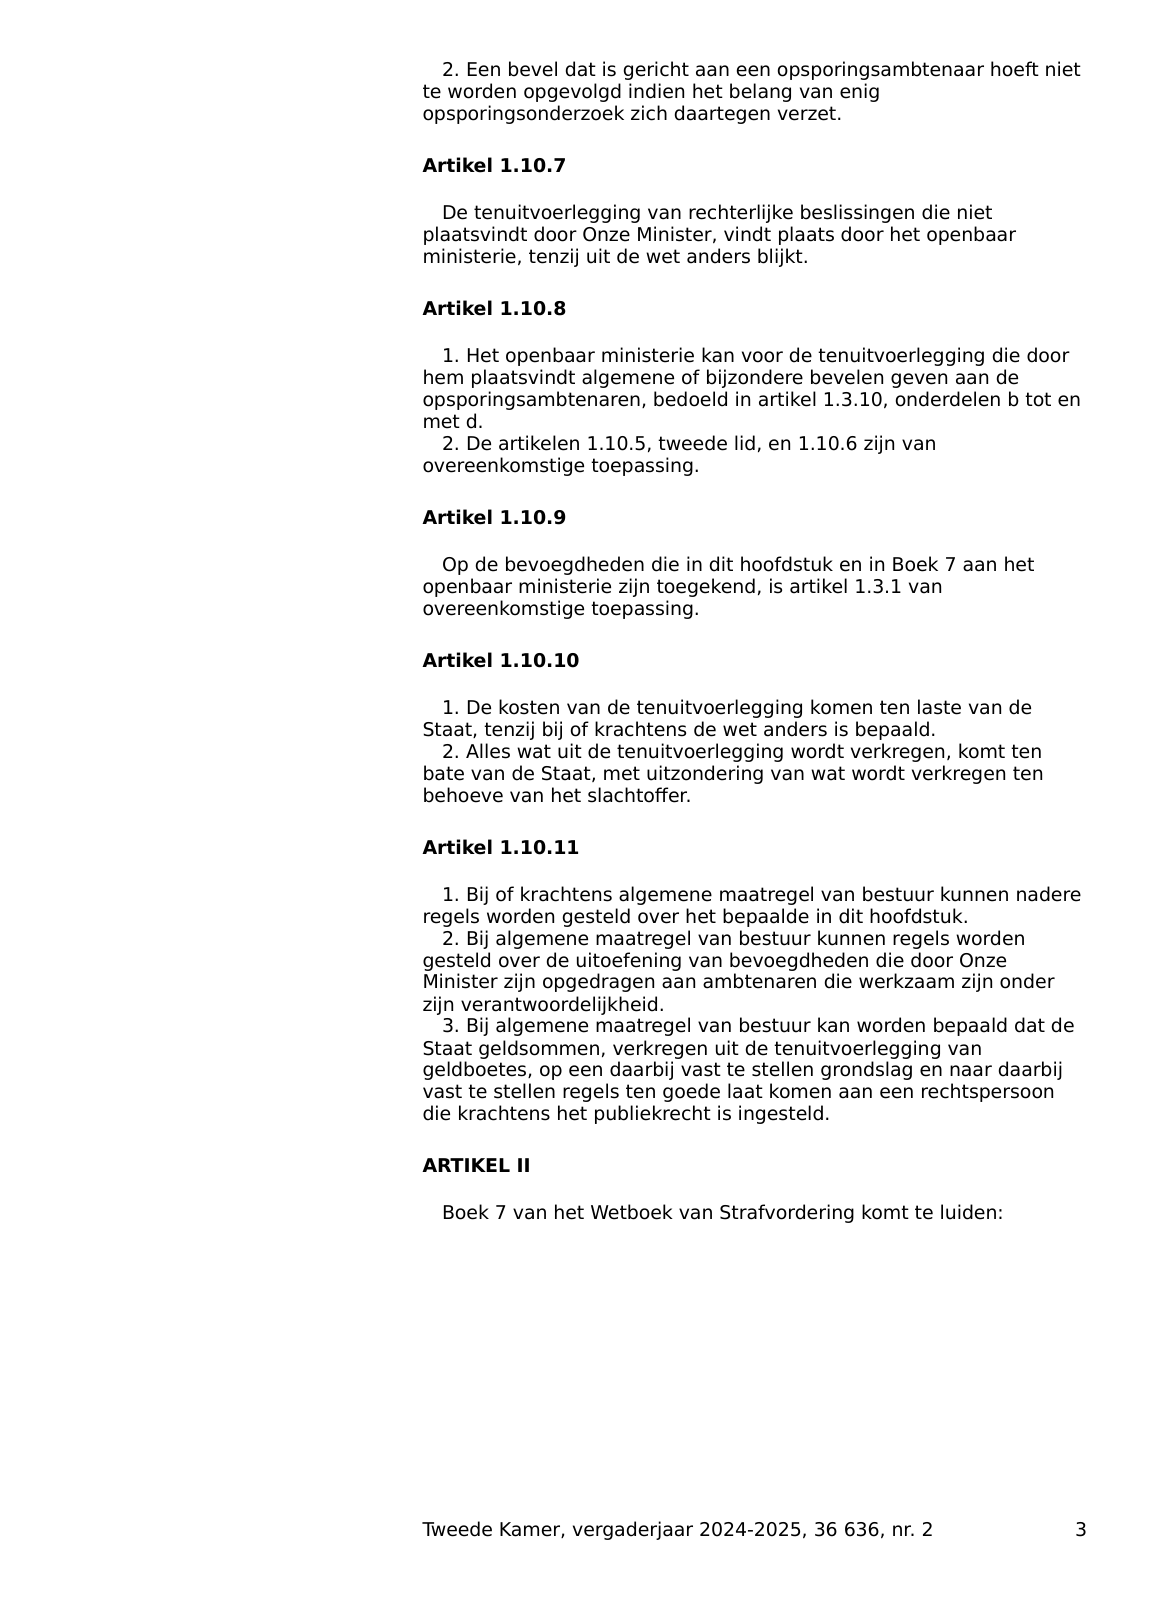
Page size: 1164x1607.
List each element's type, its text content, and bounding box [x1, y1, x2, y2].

text 1. De kosten van de tenuitvoerlegging komen ten laste van de Staat, tenzij bij of krachtens de wet anders is bepaald. [422, 697, 1087, 741]
text 2. Bij algemene maatregel van bestuur kunnen regels worden gesteld over de uitoefening van bevoegdheden die door Onze Minister zijn opgedragen aan ambtenaren die werkzaam zijn onder zijn verantwoordelijkheid. [422, 927, 1087, 1015]
text 2. Een bevel dat is gericht aan een opsporingsambtenaar hoeft niet te worden opgevolgd indien het belang van enig opsporingsonderzoek zich daartegen verzet. [422, 59, 1087, 125]
text 1. Bij of krachtens algemene maatregel van bestuur kunnen nadere regels worden gesteld over het bepaalde in dit hoofdstuk. [422, 883, 1087, 927]
text 1. Het openbaar ministerie kan voor de tenuitvoerlegging die door hem plaatsvindt algemene of bijzondere bevelen geven aan de opsporingsambtenaren, bedoeld in artikel 1.3.10, onderdelen b tot en met d. [422, 345, 1087, 433]
text De tenuitvoerlegging van rechterlijke beslissingen die niet plaatsvindt door Onze Minister, vindt plaats door het openbaar ministerie, tenzij uit de wet anders blijkt. [422, 202, 1087, 268]
text Op de bevoegdheden die in dit hoofdstuk en in Boek 7 aan het openbaar ministerie zijn toegekend, is artikel 1.3.1 van overeenkomstige toepassing. [422, 554, 1087, 620]
text 3. Bij algemene maatregel van bestuur kan worden bepaald dat de Staat geldsommen, verkregen uit de tenuitvoerlegging van geldboetes, op een daarbij vast te stellen grondslag en naar daarbij vast te stellen regels ten goede laat komen aan een rechtspersoon die krachtens het publiekrecht is ingesteld. [422, 1015, 1087, 1125]
subtitle Artikel 1.10.7 [422, 155, 1087, 177]
subtitle Artikel 1.10.10 [422, 650, 1087, 672]
text 2. De artikelen 1.10.5, tweede lid, en 1.10.6 zijn van overeenkomstige toepassing. [422, 433, 1087, 477]
subtitle Artikel 1.10.8 [422, 298, 1087, 320]
subtitle Artikel 1.10.9 [422, 507, 1087, 529]
text Boek 7 van het Wetboek van Strafvordering komt te luiden: [422, 1202, 1087, 1224]
subtitle Artikel 1.10.11 [422, 837, 1087, 858]
subtitle ARTIKEL II [422, 1155, 1087, 1177]
text 2. Alles wat uit de tenuitvoerlegging wordt verkregen, komt ten bate van de Staat, met uitzondering van wat wordt verkregen ten behoeve van het slachtoffer. [422, 741, 1087, 807]
